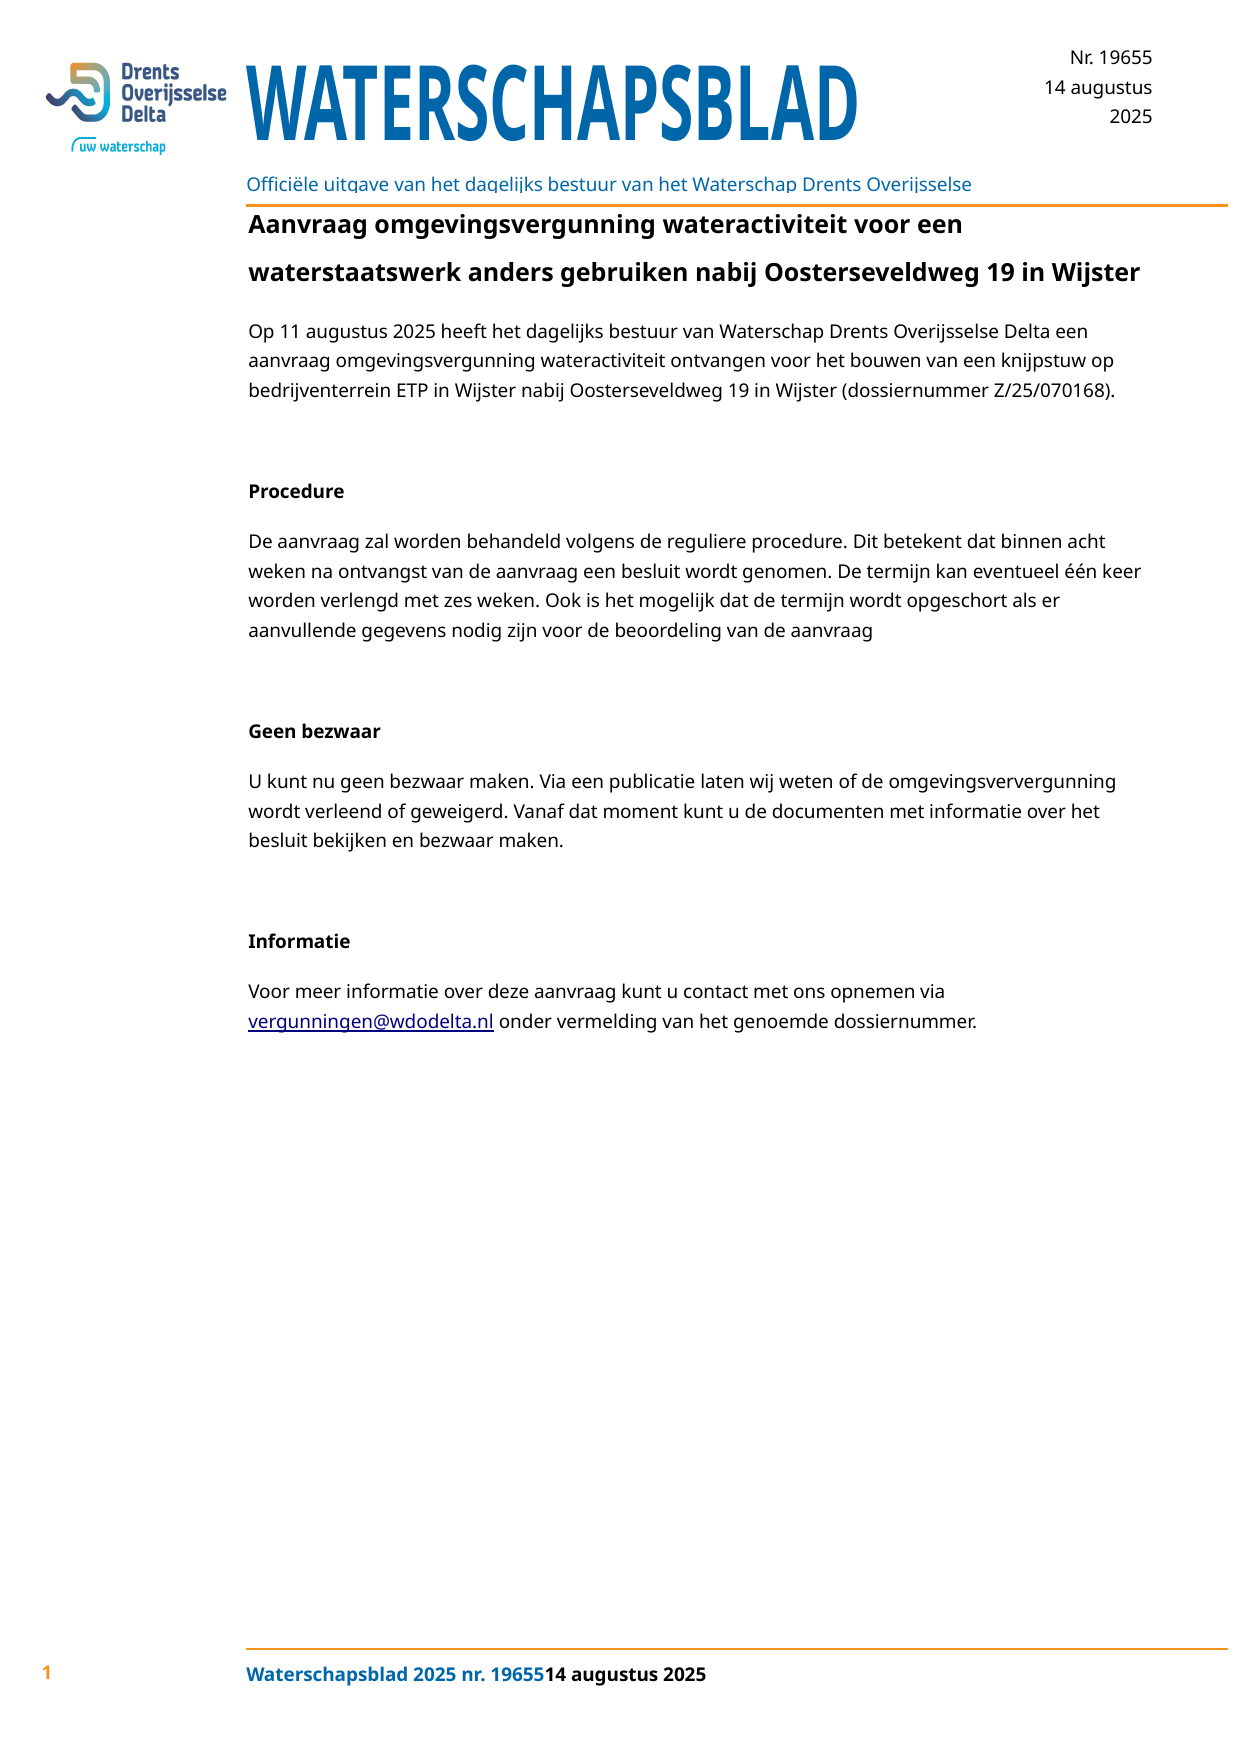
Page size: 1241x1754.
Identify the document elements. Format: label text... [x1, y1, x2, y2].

text Op 11 augustus 2025 heeft het dagelijks bestuur van Waterschap Drents Overijsselse Delta een aanvraag omgevingsvergunning wateractiviteit ontvangen voor het bouwen van een knijpstuw op bedrijventerrein ETP in Wijster nabij Oosterseveldweg 19 in Wijster (dossiernummer Z/25/070168). [248, 318, 1152, 403]
text U kunt nu geen bezwaar maken. Via een publicatie laten wij weten of de omgevingsververgunning wordt verleend of geweigerd. Vanaf dat moment kunt u de documenten met informatie over het besluit bekijken en bezwaar maken. [248, 768, 1152, 853]
text Procedure [248, 478, 1152, 504]
text Aanvraag omgevingsvergunning wateractiviteit voor een waterstaatswerk anders gebruiken nabij Oosterseveldweg 19 in Wijster [248, 207, 1152, 288]
text Informatie [248, 928, 1152, 954]
text De aanvraag zal worden behandeld volgens de reguliere procedure. Dit betekent dat binnen acht weken na ontvangst van de aanvraag een besluit wordt genomen. De termijn kan eventueel één keer worden verlengd met zes weken. Ook is het mogelijk dat de termijn wordt opgeschort als er aanvullende gegevens nodig zijn voor de beoordeling van de aanvraag [248, 528, 1152, 643]
text Geen bezwaar [248, 718, 1152, 744]
picture [41, 47, 231, 172]
text Voor meer informatie over deze aanvraag kunt u contact met ons opnemen via vergunningen@wdodelta.nl onder vermelding van het genoemde dossiernummer. [248, 979, 1152, 1034]
